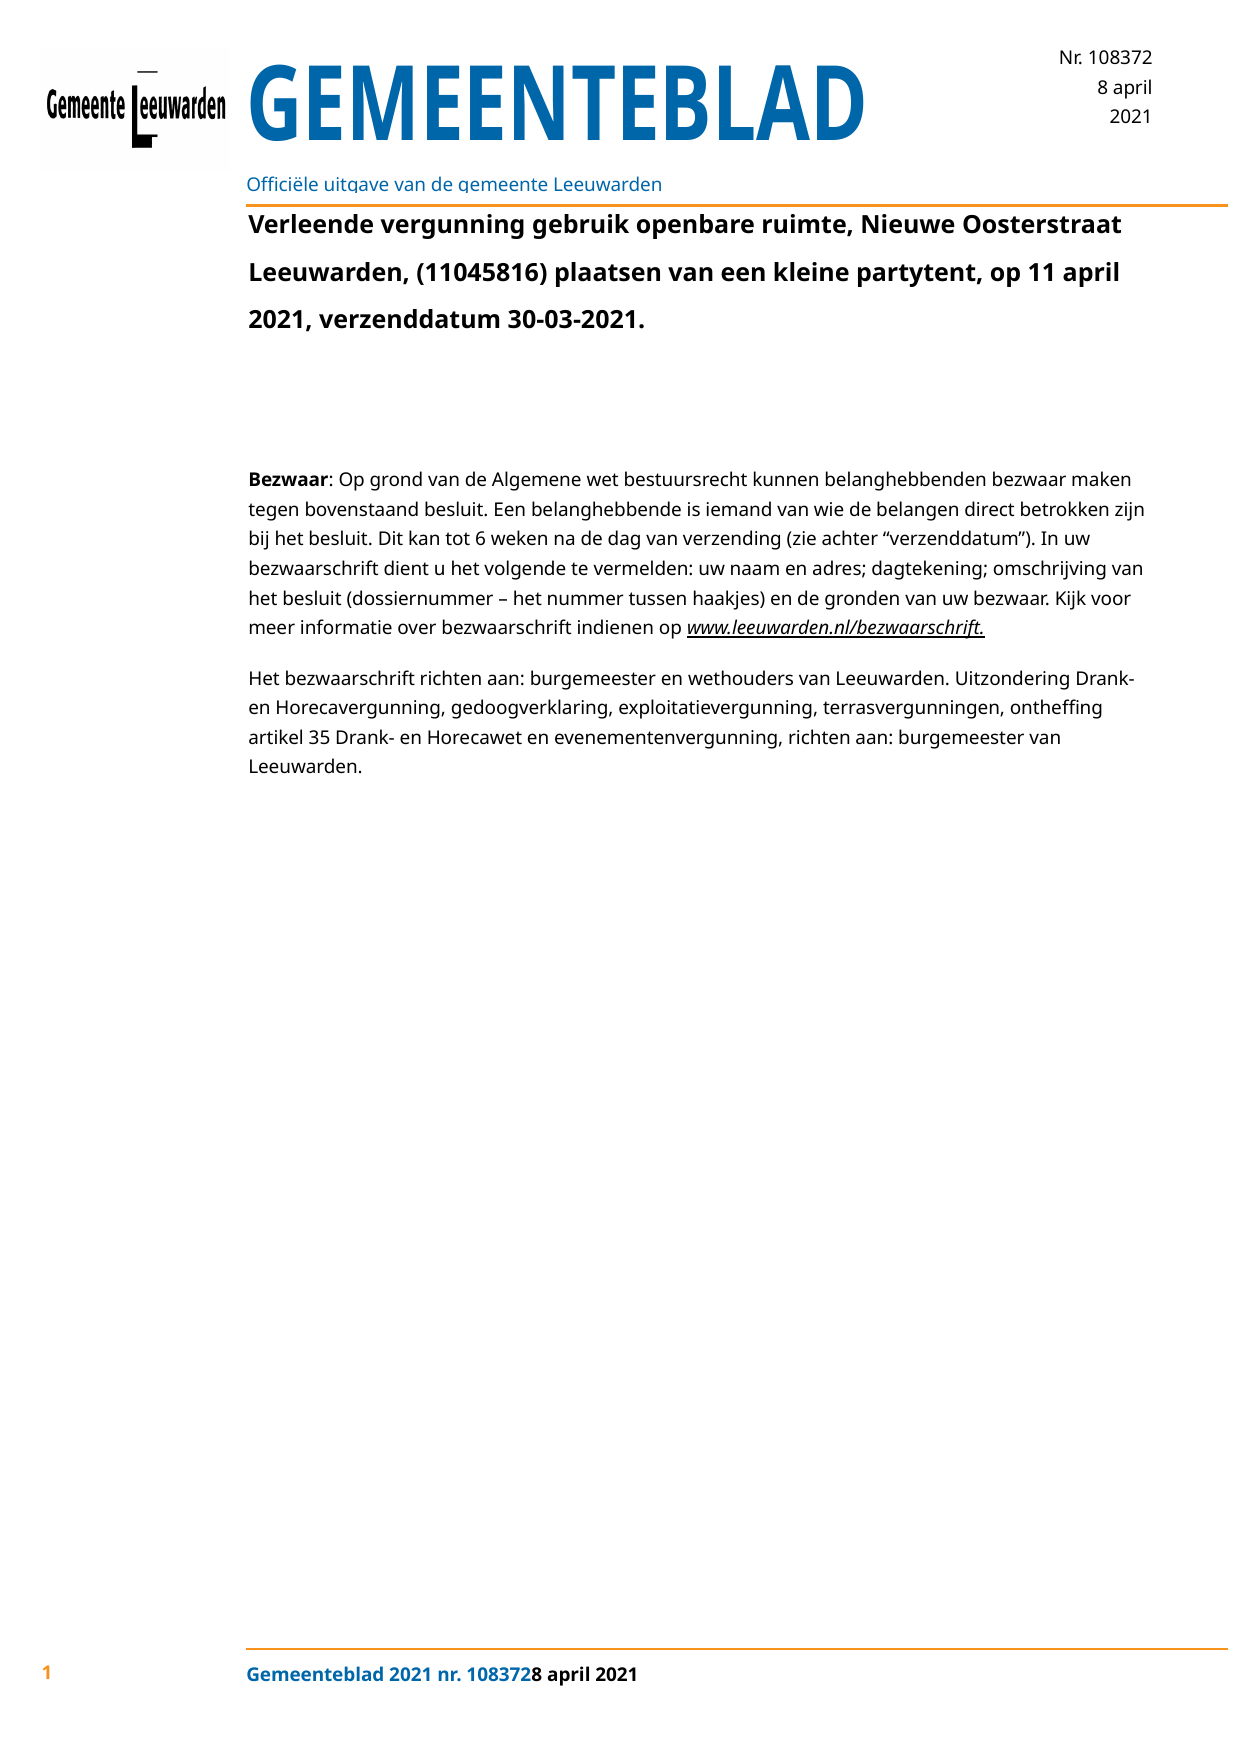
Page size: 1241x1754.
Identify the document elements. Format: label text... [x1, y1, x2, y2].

text Het bezwaarschrift richten aan: burgemeester en wethouders van Leeuwarden. Uitzondering Drank- en Horecavergunning, gedoogverklaring, exploitatievergunning, terrasvergunningen, ontheffing artikel 35 Drank- en Horecawet en evenementenvergunning, richten aan: burgemeester van Leeuwarden. [248, 665, 1152, 779]
text Verleende vergunning gebruik openbare ruimte, Nieuwe Oosterstraat Leeuwarden, (11045816) plaatsen van een kleine partytent, op 11 april 2021, verzenddatum 30-03-2021. [248, 207, 1152, 336]
text Bezwaar: Op grond van de Algemene wet bestuursrecht kunnen belanghebbenden bezwaar maken tegen bovenstaand besluit. Een belanghebbende is iemand van wie de belangen direct betrokken zijn bij het besluit. Dit kan tot 6 weken na de dag van verzending (zie achter “verzenddatum”). In uw bezwaarschrift dient u het volgende te vermelden: uw naam en adres; dagtekening; omschrijving van het besluit (dossiernummer – het nummer tussen haakjes) en de gronden van uw bezwaar. Kijk voor meer informatie over bezwaarschrift indienen op www.leeuwarden.nl/bezwaarschrift. [248, 466, 1152, 640]
picture [41, 47, 231, 172]
